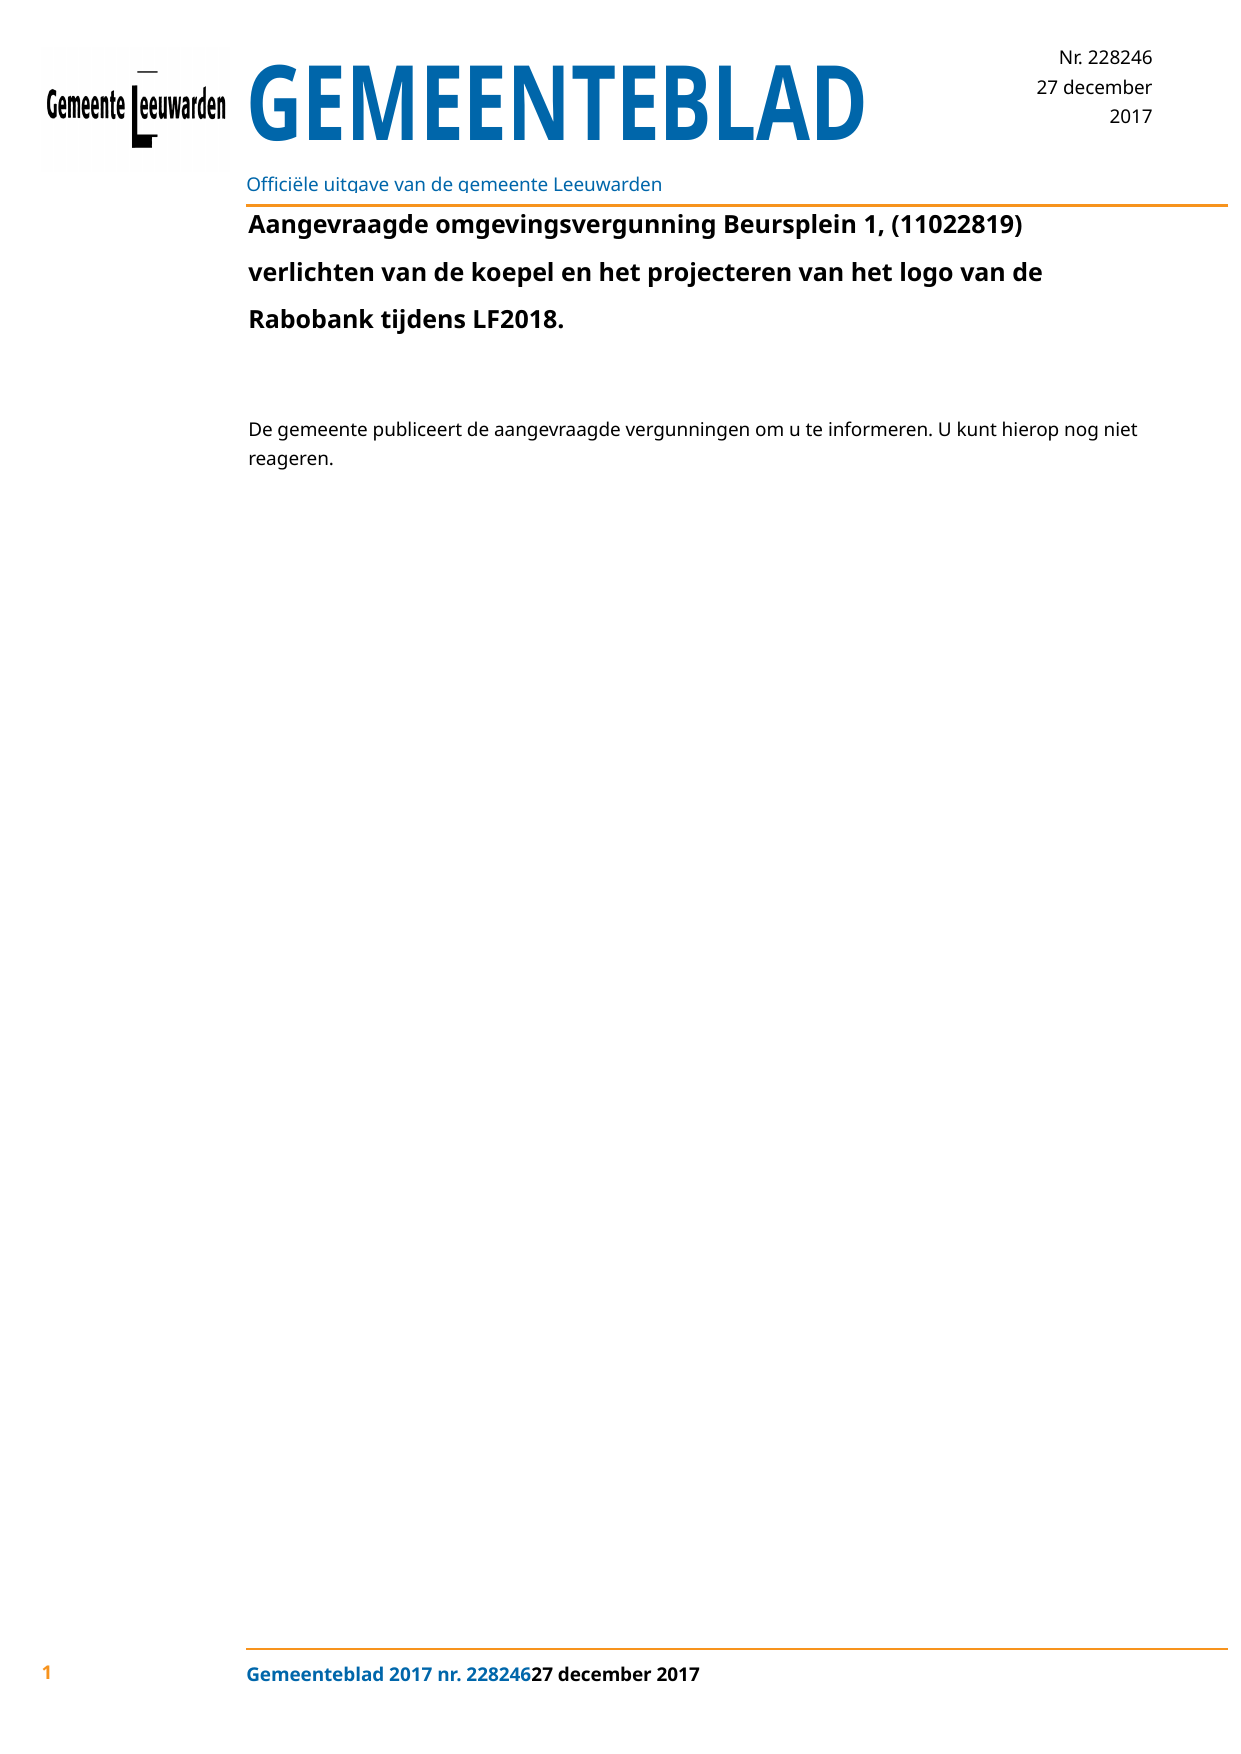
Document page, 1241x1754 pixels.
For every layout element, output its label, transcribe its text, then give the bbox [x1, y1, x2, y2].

text Aangevraagde omgevingsvergunning Beursplein 1, (11022819) verlichten van de koepel en het projecteren van het logo van de Rabobank tijdens LF2018. [248, 207, 1152, 336]
picture [41, 47, 231, 172]
text De gemeente publiceert de aangevraagde vergunningen om u te informeren. U kunt hierop nog niet reageren. [248, 416, 1152, 471]
